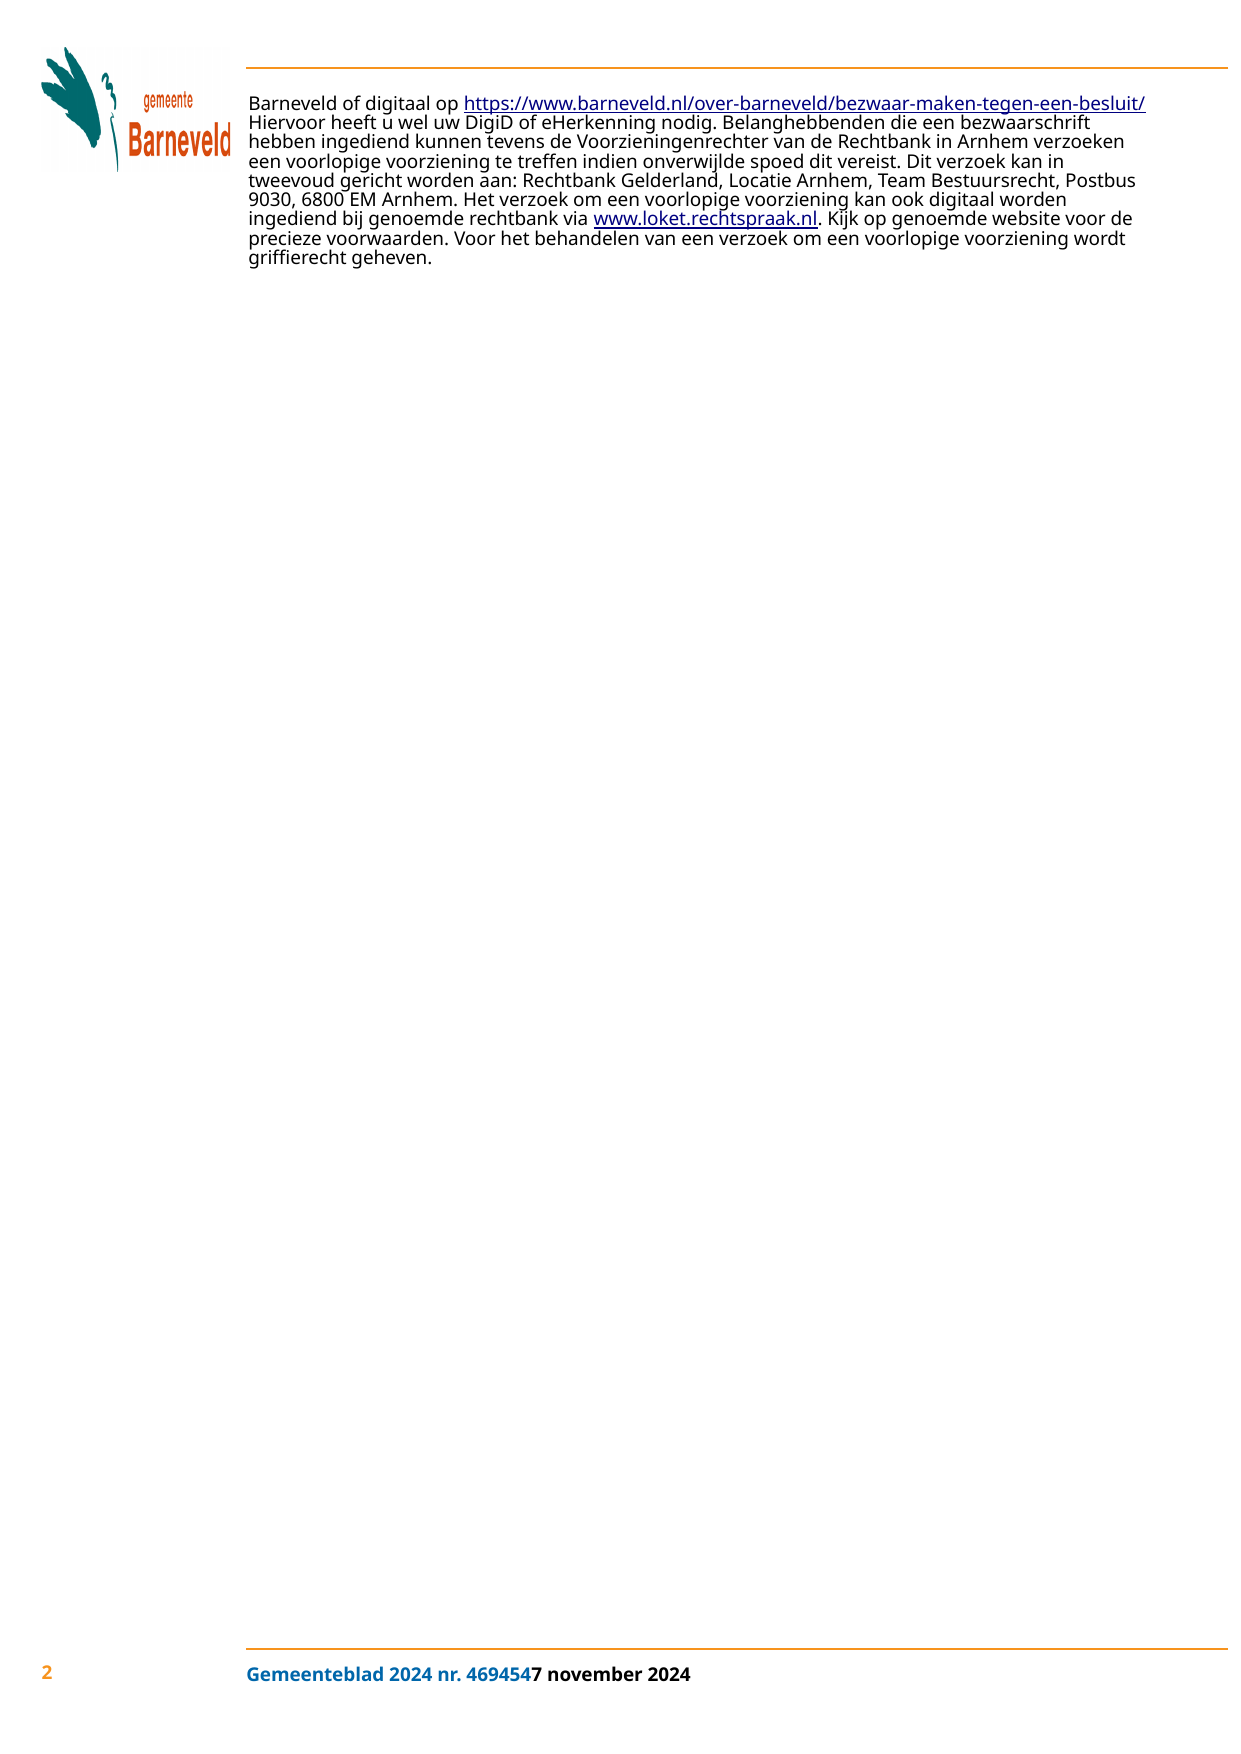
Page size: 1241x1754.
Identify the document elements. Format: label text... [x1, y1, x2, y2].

picture [41, 47, 231, 172]
text Barneveld of digitaal op https://www.barneveld.nl/over-barneveld/bezwaar-maken-tegen-een-besluit/ Hiervoor heeft u wel uw DigiD of eHerkenning nodig. Belanghebbenden die een bezwaarschrift hebben ingediend kunnen tevens de Voorzieningenrechter van de Rechtbank in Arnhem verzoeken een voorlopige voorziening te treffen indien onverwijlde spoed dit vereist. Dit verzoek kan in tweevoud gericht worden aan: Rechtbank Gelderland, Locatie Arnhem, Team Bestuursrecht, Postbus 9030, 6800 EM Arnhem. Het verzoek om een voorlopige voorziening kan ook digitaal worden ingediend bij genoemde rechtbank via www.loket.rechtspraak.nl. Kijk op genoemde website voor de precieze voorwaarden. Voor het behandelen van een verzoek om een voorlopige voorziening wordt griffierecht geheven. [248, 95, 1152, 268]
